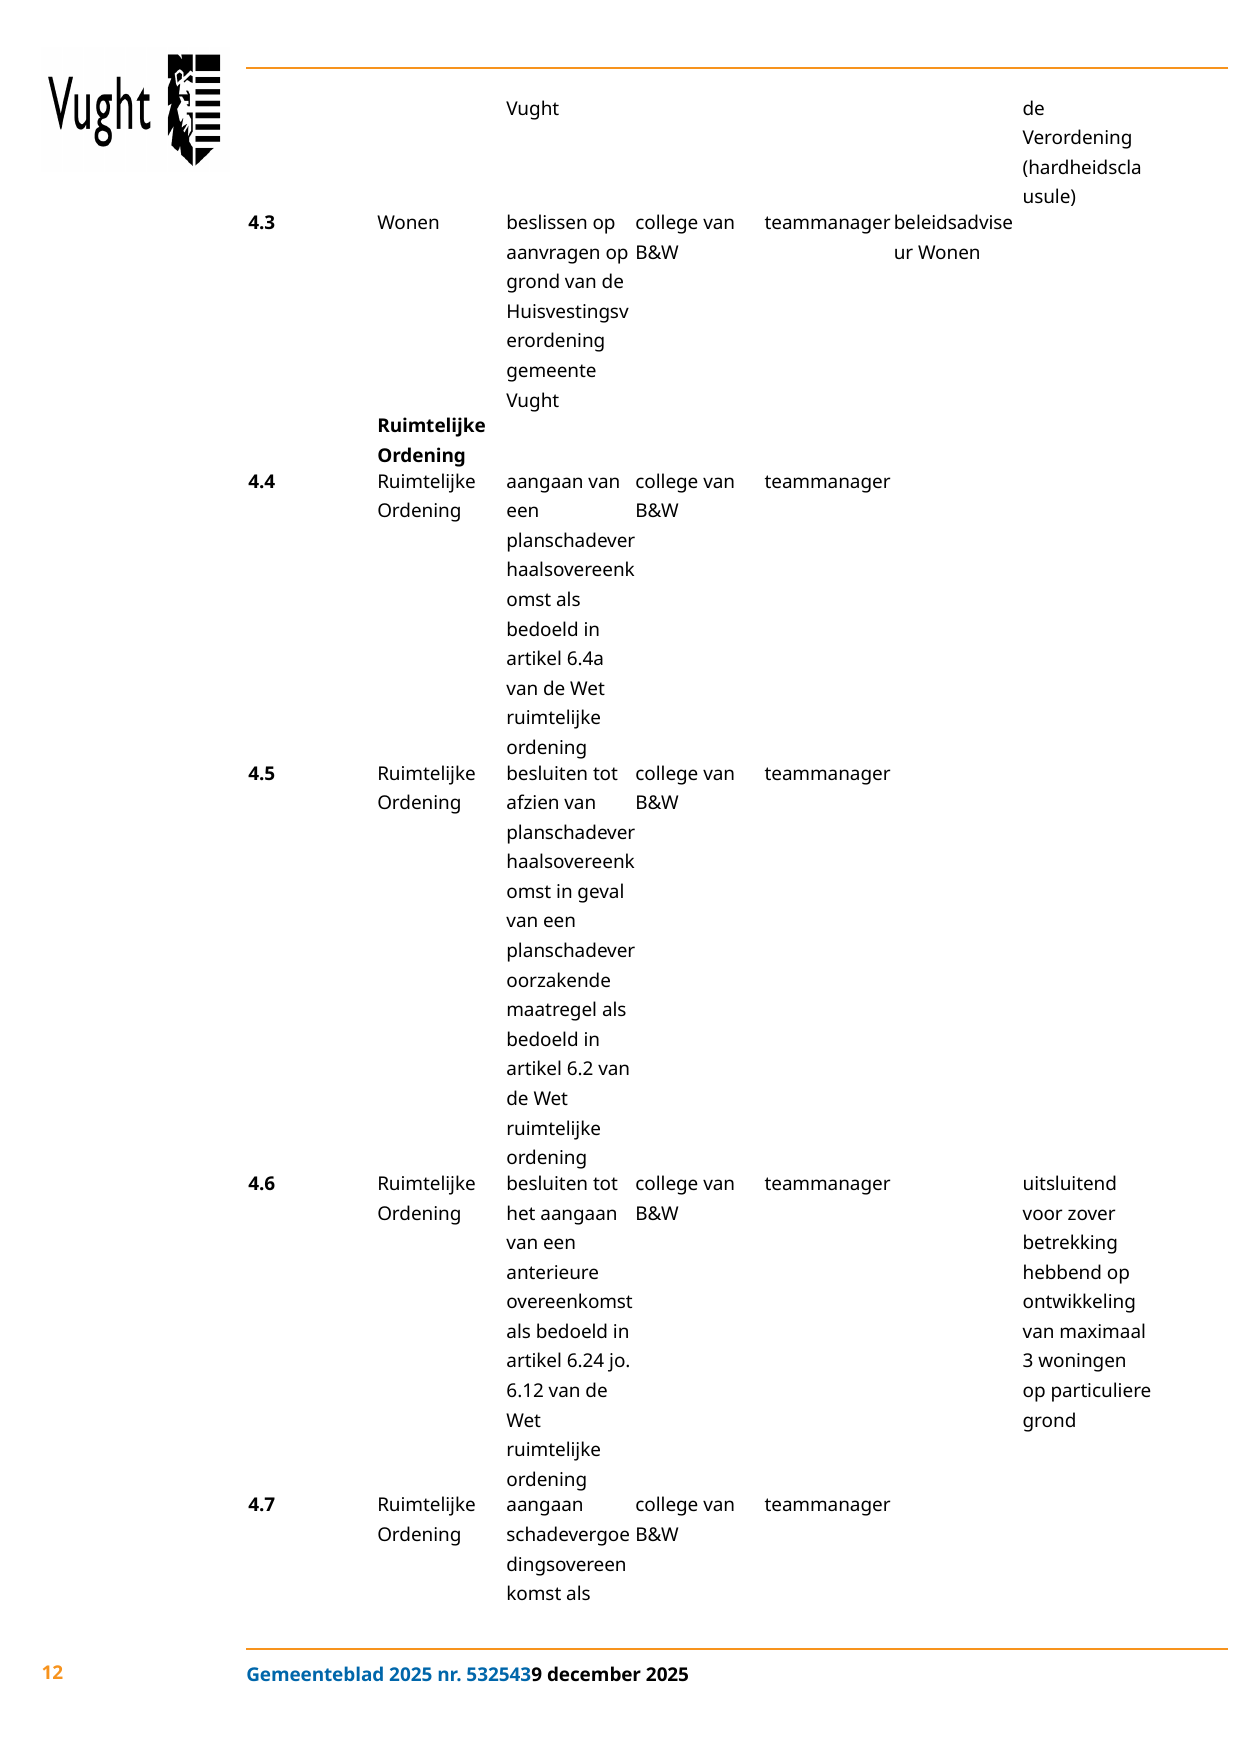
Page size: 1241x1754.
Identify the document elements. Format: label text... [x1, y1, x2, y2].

table_cell college van B&W [635, 468, 764, 760]
table_cell college van B&W [635, 209, 764, 412]
table_cell [248, 95, 377, 209]
table_cell [635, 413, 764, 468]
table_cell [894, 468, 1022, 760]
table_cell 4.6 [248, 1170, 377, 1492]
table_cell [248, 413, 377, 468]
table_cell Ruimtelijke Ordening [377, 1170, 506, 1492]
table_cell college van B&W [635, 760, 764, 1170]
table_cell Ruimtelijke Ordening [377, 1492, 506, 1606]
table_cell 4.4 [248, 468, 377, 760]
table_cell [1023, 1492, 1152, 1606]
table_cell [377, 95, 506, 209]
table_cell [1023, 209, 1152, 412]
table_cell besluiten tot het aangaan van een anterieure overeenkomst als bedoeld in artikel 6.24 jo. 6.12 van de Wet ruimtelijke ordening [506, 1170, 635, 1492]
table_cell Ruimtelijke Ordening [377, 413, 506, 468]
table_cell [1023, 413, 1152, 468]
table_cell 4.3 [248, 209, 377, 412]
table_cell [506, 413, 635, 468]
table_cell teammanager [764, 760, 893, 1170]
table_cell beleidsadviseur Wonen [894, 209, 1022, 412]
table_cell college van B&W [635, 1492, 764, 1606]
table_cell college van B&W [635, 1170, 764, 1492]
table_cell teammanager [764, 1170, 893, 1492]
table_cell teammanager [764, 209, 893, 412]
table_cell [1023, 760, 1152, 1170]
table_cell [764, 413, 893, 468]
table_cell de Verordening (hardheidsclausule) [1023, 95, 1152, 209]
table_cell [894, 1492, 1022, 1606]
picture [41, 47, 231, 172]
table_cell [1023, 468, 1152, 760]
table_cell besluiten tot afzien van planschadeverhaalsovereenkomst in geval van een planschadeveroorzakende maatregel als bedoeld in artikel 6.2 van de Wet ruimtelijke ordening [506, 760, 635, 1170]
table_cell [764, 95, 893, 209]
table_cell uitsluitend voor zover betrekking hebbend op ontwikkeling van maximaal 3 woningen op particuliere grond [1023, 1170, 1152, 1492]
table_cell teammanager [764, 1492, 893, 1606]
table_cell [894, 760, 1022, 1170]
table_cell teammanager [764, 468, 893, 760]
table_cell Ruimtelijke Ordening [377, 760, 506, 1170]
table_cell Ruimtelijke Ordening [377, 468, 506, 760]
table_cell Wonen [377, 209, 506, 412]
table_cell 4.7 [248, 1492, 377, 1606]
table_cell [635, 95, 764, 209]
table_cell [894, 1170, 1022, 1492]
table_cell [894, 413, 1022, 468]
table_cell beslissen op aanvragen op grond van de Huisvestingsverordening gemeente Vught [506, 209, 635, 412]
table_cell aangaan van een planschadeverhaalsovereenkomst als bedoeld in artikel 6.4a van de Wet ruimtelijke ordening [506, 468, 635, 760]
table_cell Vught [506, 95, 635, 209]
table_cell 4.5 [248, 760, 377, 1170]
table_cell [894, 95, 1022, 209]
table_cell aangaan schadevergoedingsovereenkomst als [506, 1492, 635, 1606]
